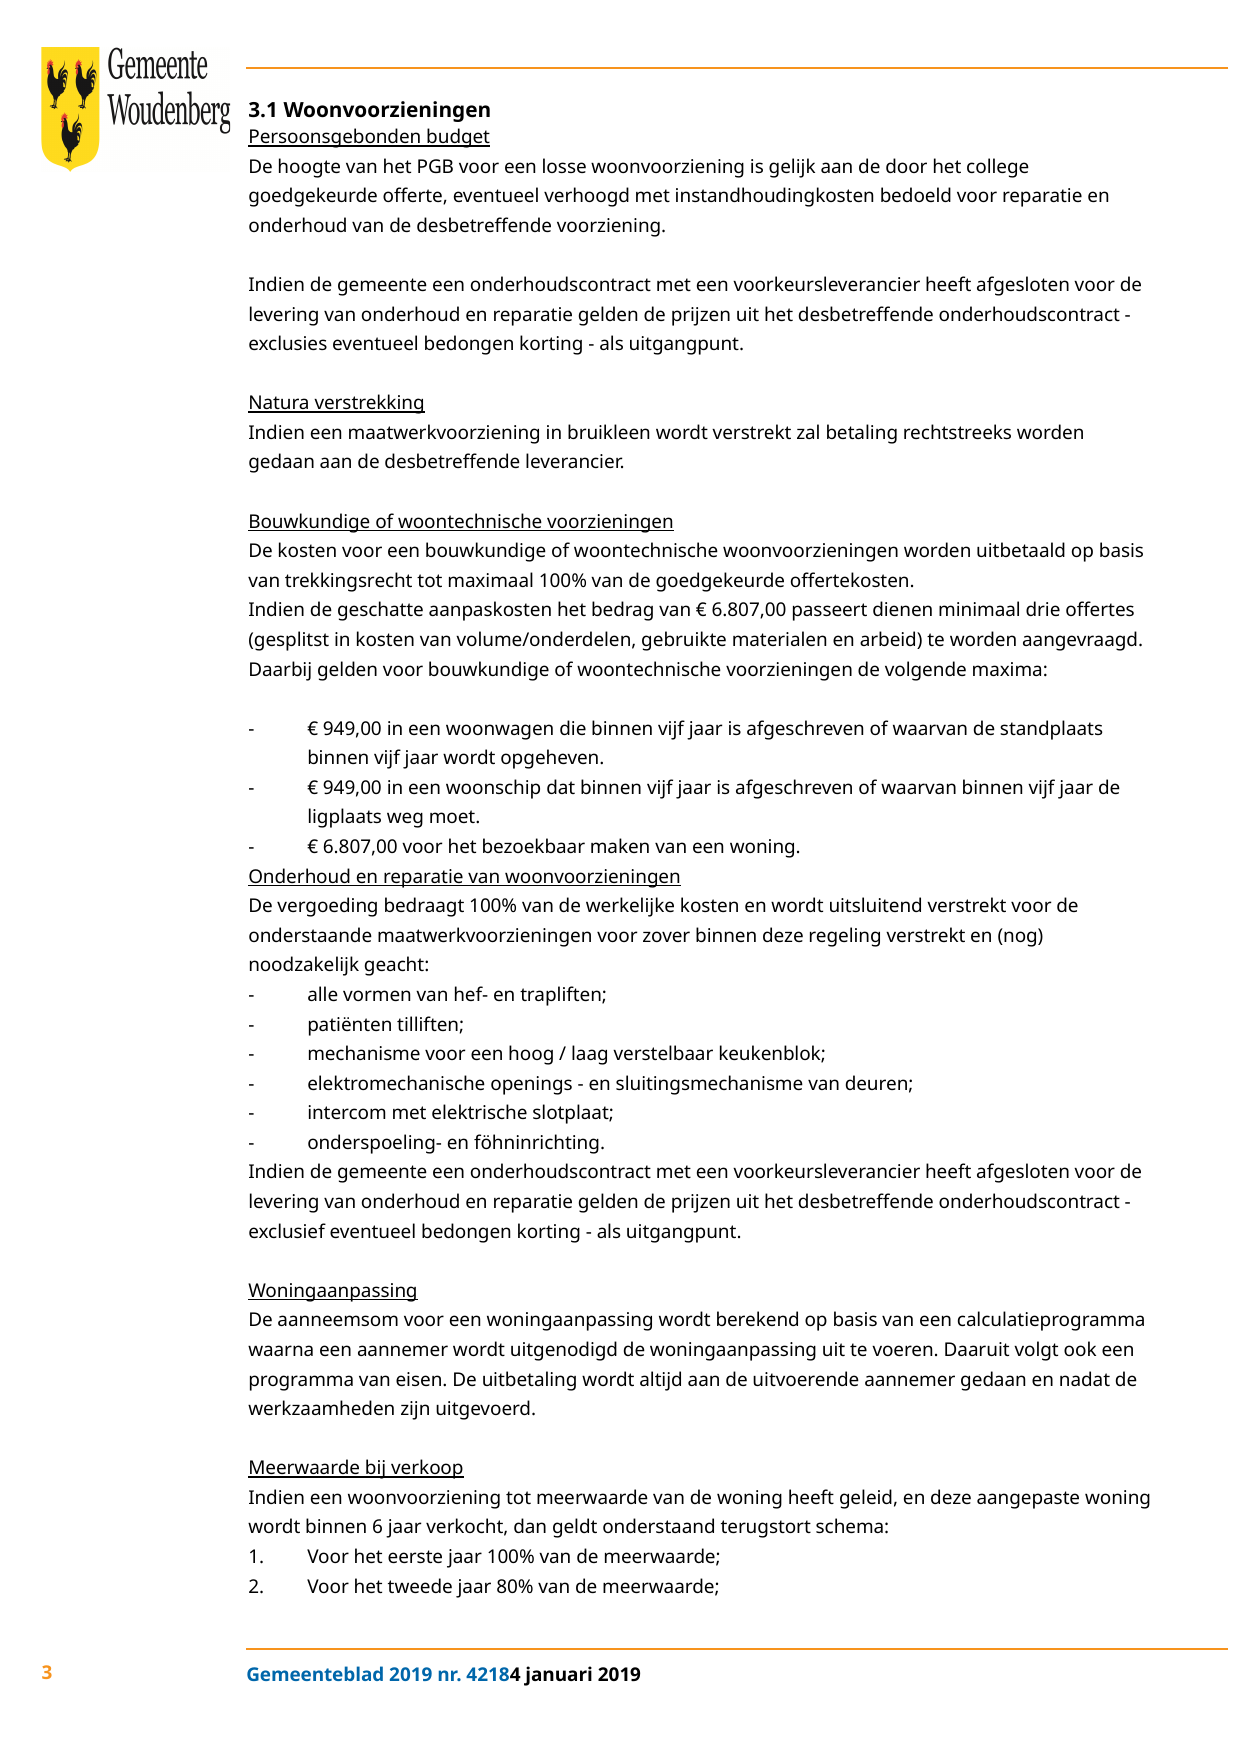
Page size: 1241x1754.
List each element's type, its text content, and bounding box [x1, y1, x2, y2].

list alle vormen van hef- en trapliften; [248, 981, 1152, 1007]
text Natura verstrekking [248, 389, 1152, 415]
text Indien de gemeente een onderhoudscontract met een voorkeursleverancier heeft afgesloten voor de levering van onderhoud en reparatie gelden de prijzen uit het desbetreffende onderhoudscontract - exclusies eventueel bedongen korting - als uitgangpunt. [248, 271, 1152, 356]
text De kosten voor een bouwkundige of woontechnische woonvoorzieningen worden uitbetaald op basis van trekkingsrecht tot maximaal 100% van de goedgekeurde offertekosten. [248, 537, 1152, 593]
text De vergoeding bedraagt 100% van de werkelijke kosten en wordt uitsluitend verstrekt voor de onderstaande maatwerkvoorzieningen voor zover binnen deze regeling verstrekt en (nog) noodzakelijk geacht: [248, 892, 1152, 977]
list Voor het tweede jaar 80% van de meerwaarde; [248, 1573, 1152, 1598]
list intercom met elektrische slotplaat; [248, 1099, 1152, 1125]
text Persoonsgebonden budget [248, 123, 1152, 149]
text Meerwaarde bij verkoop [248, 1454, 1152, 1480]
text Indien een woonvoorziening tot meerwaarde van de woning heeft geleid, en deze aangepaste woning wordt binnen 6 jaar verkocht, dan geldt onderstaand terugstort schema: [248, 1484, 1152, 1539]
picture [41, 47, 231, 172]
list elektromechanische openings - en sluitingsmechanisme van deuren; [248, 1070, 1152, 1096]
text Onderhoud en reparatie van woonvoorzieningen [248, 863, 1152, 888]
text De aanneemsom voor een woningaanpassing wordt berekend op basis van een calculatieprogramma waarna een aannemer wordt uitgenodigd de woningaanpassing uit te voeren. Daaruit volgt ook een programma van eisen. De uitbetaling wordt altijd aan de uitvoerende aannemer gedaan en nadat de werkzaamheden zijn uitgevoerd. [248, 1307, 1152, 1421]
text Indien een maatwerkvoorziening in bruikleen wordt verstrekt zal betaling rechtstreeks worden gedaan aan de desbetreffende leverancier. [248, 419, 1152, 474]
text Bouwkundige of woontechnische voorzieningen [248, 508, 1152, 533]
text Indien de geschatte aanpaskosten het bedrag van € 6.807,00 passeert dienen minimaal drie offertes (gesplitst in kosten van volume/onderdelen, gebruikte materialen en arbeid) te worden aangevraagd. Daarbij gelden voor bouwkundige of woontechnische voorzieningen de volgende maxima: [248, 597, 1152, 681]
text De hoogte van het PGB voor een losse woonvoorziening is gelijk aan de door het college goedgekeurde offerte, eventueel verhoogd met instandhoudingkosten bedoeld voor reparatie en onderhoud van de desbetreffende voorziening. [248, 153, 1152, 238]
list € 949,00 in een woonschip dat binnen vijf jaar is afgeschreven of waarvan binnen vijf jaar de ligplaats weg moet. [248, 774, 1152, 829]
text Indien de gemeente een onderhoudscontract met een voorkeursleverancier heeft afgesloten voor de levering van onderhoud en reparatie gelden de prijzen uit het desbetreffende onderhoudscontract - exclusief eventueel bedongen korting - als uitgangpunt. [248, 1159, 1152, 1243]
text Woningaanpassing [248, 1277, 1152, 1303]
text 3.1 Woonvoorzieningen [248, 95, 1152, 123]
list Voor het eerste jaar 100% van de meerwaarde; [248, 1543, 1152, 1569]
list € 6.807,00 voor het bezoekbaar maken van een woning. [248, 833, 1152, 859]
list onderspoeling- en föhninrichting. [248, 1129, 1152, 1155]
list € 949,00 in een woonwagen die binnen vijf jaar is afgeschreven of waarvan de standplaats binnen vijf jaar wordt opgeheven. [248, 715, 1152, 770]
list patiënten tilliften; [248, 1011, 1152, 1036]
list mechanisme voor een hoog / laag verstelbaar keukenblok; [248, 1040, 1152, 1066]
